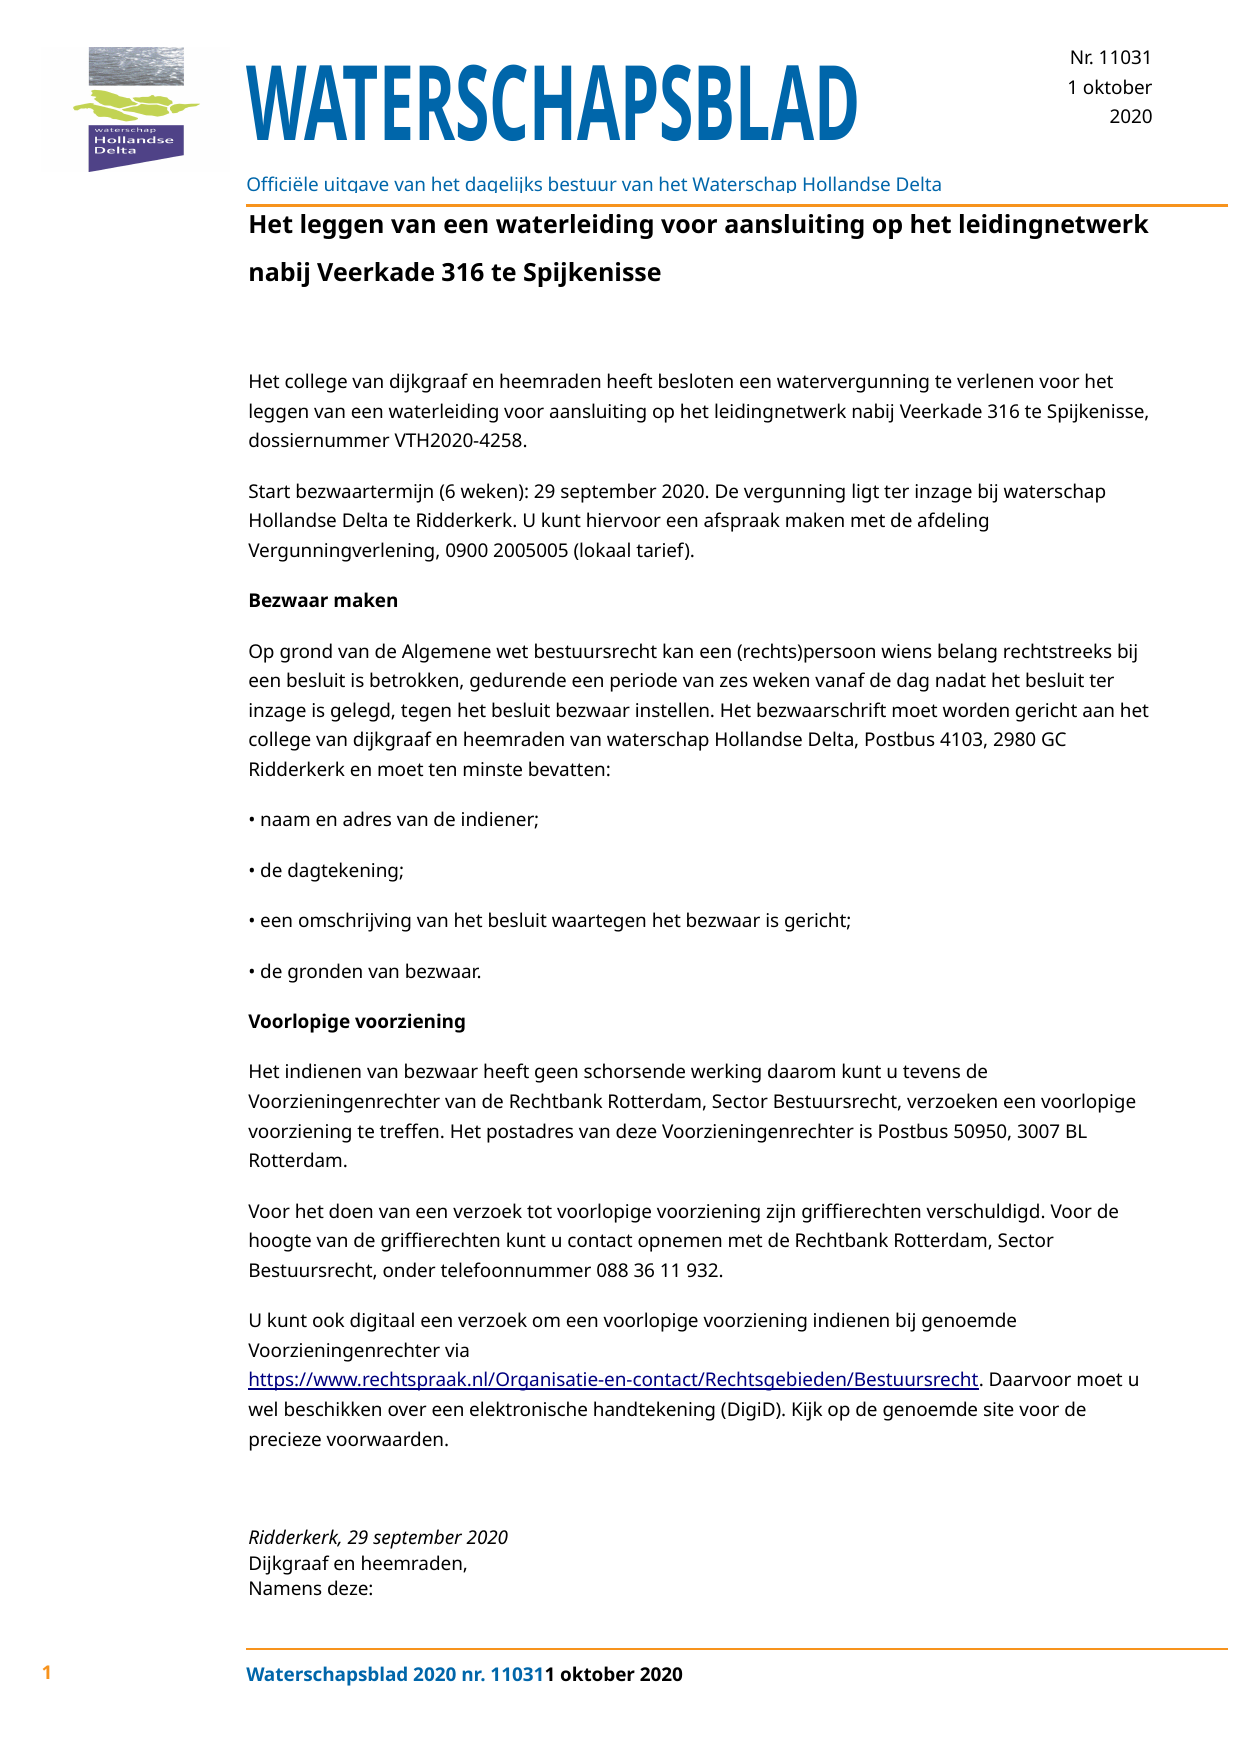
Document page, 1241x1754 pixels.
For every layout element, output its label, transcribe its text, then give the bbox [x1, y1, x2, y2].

text Op grond van de Algemene wet bestuursrecht kan een (rechts)persoon wiens belang rechtstreeks bij een besluit is betrokken, gedurende een periode van zes weken vanaf de dag nadat het besluit ter inzage is gelegd, tegen het besluit bezwaar instellen. Het bezwaarschrift moet worden gericht aan het college van dijkgraaf en heemraden van waterschap Hollandse Delta, Postbus 4103, 2980 GC Ridderkerk en moet ten minste bevatten: [248, 638, 1152, 782]
picture [41, 47, 231, 172]
text • naam en adres van de indiener; [248, 807, 1152, 832]
text Het indienen van bezwaar heeft geen schorsende werking daarom kunt u tevens de Voorzieningenrechter van de Rechtbank Rotterdam, Sector Bestuursrecht, verzoeken een voorlopige voorziening te treffen. Het postadres van deze Voorzieningenrechter is Postbus 50950, 3007 BL Rotterdam. [248, 1059, 1152, 1173]
text Bezwaar maken [248, 587, 1152, 613]
text Voor het doen van een verzoek tot voorlopige voorziening zijn griffierechten verschuldigd. Voor de hoogte van de griffierechten kunt u contact opnemen met de Rechtbank Rotterdam, Sector Bestuursrecht, onder telefoonnummer 088 36 11 932. [248, 1198, 1152, 1283]
text Voorlopige voorziening [248, 1008, 1152, 1034]
text • de gronden van bezwaar. [248, 958, 1152, 984]
text Ridderkerk, 29 september 2020 [248, 1524, 1152, 1550]
text Dijkgraaf en heemraden, [248, 1550, 1152, 1576]
text Start bezwaartermijn (6 weken): 29 september 2020. De vergunning ligt ter inzage bij waterschap Hollandse Delta te Ridderkerk. U kunt hiervoor een afspraak maken met de afdeling Vergunningverlening, 0900 2005005 (lokaal tarief). [248, 478, 1152, 563]
text Namens deze: [248, 1576, 1152, 1601]
text Het college van dijkgraaf en heemraden heeft besloten een watervergunning te verlenen voor het leggen van een waterleiding voor aansluiting op het leidingnetwerk nabij Veerkade 316 te Spijkenisse, dossiernummer VTH2020-4258. [248, 368, 1152, 453]
text • een omschrijving van het besluit waartegen het bezwaar is gericht; [248, 907, 1152, 933]
text Het leggen van een waterleiding voor aansluiting op het leidingnetwerk nabij Veerkade 316 te Spijkenisse [248, 207, 1152, 288]
text U kunt ook digitaal een verzoek om een voorlopige voorziening indienen bij genoemde Voorzieningenrechter via https://www.rechtspraak.nl/Organisatie-en-contact/Rechtsgebieden/Bestuursrecht. Daarvoor moet u wel beschikken over een elektronische handtekening (DigiD). Kijk op de genoemde site voor de precieze voorwaarden. [248, 1307, 1152, 1452]
text • de dagtekening; [248, 857, 1152, 883]
